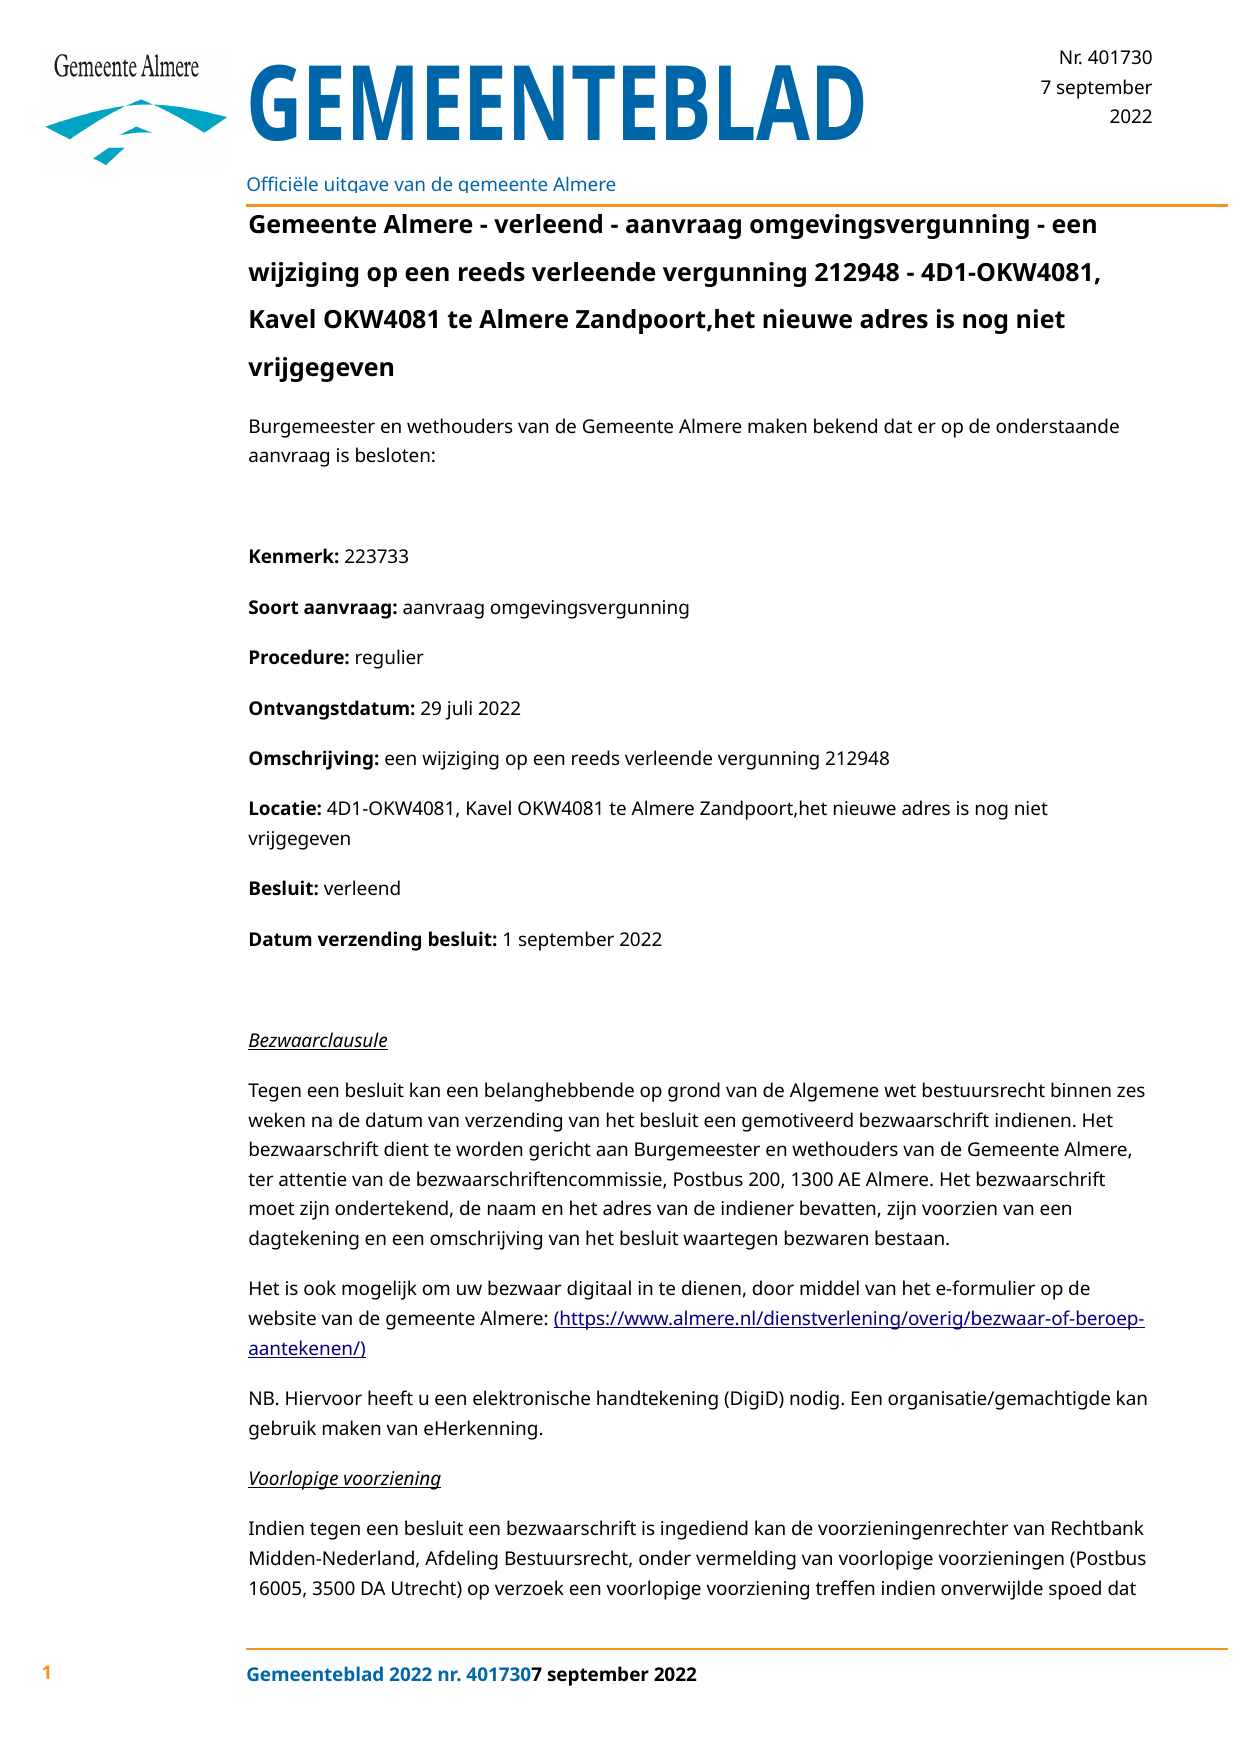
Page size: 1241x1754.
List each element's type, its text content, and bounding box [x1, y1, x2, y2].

text Gemeente Almere - verleend - aanvraag omgevingsvergunning - een wijziging op een reeds verleende vergunning 212948 - 4D1-OKW4081, Kavel OKW4081 te Almere Zandpoort,het nieuwe adres is nog niet vrijgegeven [248, 207, 1152, 384]
text Soort aanvraag: aanvraag omgevingsvergunning [248, 594, 1152, 620]
text Bezwaarclausule [248, 1027, 1152, 1053]
text Ontvangstdatum: 29 juli 2022 [248, 695, 1152, 721]
text Kenmerk: 223733 [248, 543, 1152, 569]
text Het is ook mogelijk om uw bezwaar digitaal in te dienen, door middel van het e-formulier op de website van de gemeente Almere: (https://www.almere.nl/dienstverlening/overig/bezwaar-of-beroep-aantekenen/) [248, 1276, 1152, 1361]
text Voorlopige voorziening [248, 1465, 1152, 1491]
text Omschrijving: een wijziging op een reeds verleende vergunning 212948 [248, 745, 1152, 771]
text Burgemeester en wethouders van de Gemeente Almere maken bekend dat er op de onderstaande aanvraag is besloten: [248, 413, 1152, 468]
text Tegen een besluit kan een belanghebbende op grond van de Algemene wet bestuursrecht binnen zes weken na de datum van verzending van het besluit een gemotiveerd bezwaarschrift indienen. Het bezwaarschrift dient te worden gericht aan Burgemeester en wethouders van de Gemeente Almere, ter attentie van de bezwaarschriftencommissie, Postbus 200, 1300 AE Almere. Het bezwaarschrift moet zijn ondertekend, de naam en het adres van de indiener bevatten, zijn voorzien van een dagtekening en een omschrijving van het besluit waartegen bezwaren bestaan. [248, 1077, 1152, 1251]
text NB. Hiervoor heeft u een elektronische handtekening (DigiD) nodig. Een organisatie/gemachtigde kan gebruik maken van eHerkenning. [248, 1385, 1152, 1441]
text Procedure: regulier [248, 644, 1152, 670]
text Indien tegen een besluit een bezwaarschrift is ingediend kan de voorzieningenrechter van Rechtbank Midden-Nederland, Afdeling Bestuursrecht, onder vermelding van voorlopige voorzieningen (Postbus 16005, 3500 DA Utrecht) op verzoek een voorlopige voorziening treffen indien onverwijlde spoed dat [248, 1516, 1152, 1601]
text Besluit: verleend [248, 876, 1152, 901]
text Datum verzending besluit: 1 september 2022 [248, 926, 1152, 952]
text Locatie: 4D1-OKW4081, Kavel OKW4081 te Almere Zandpoort,het nieuwe adres is nog niet vrijgegeven [248, 796, 1152, 851]
picture [41, 47, 231, 172]
